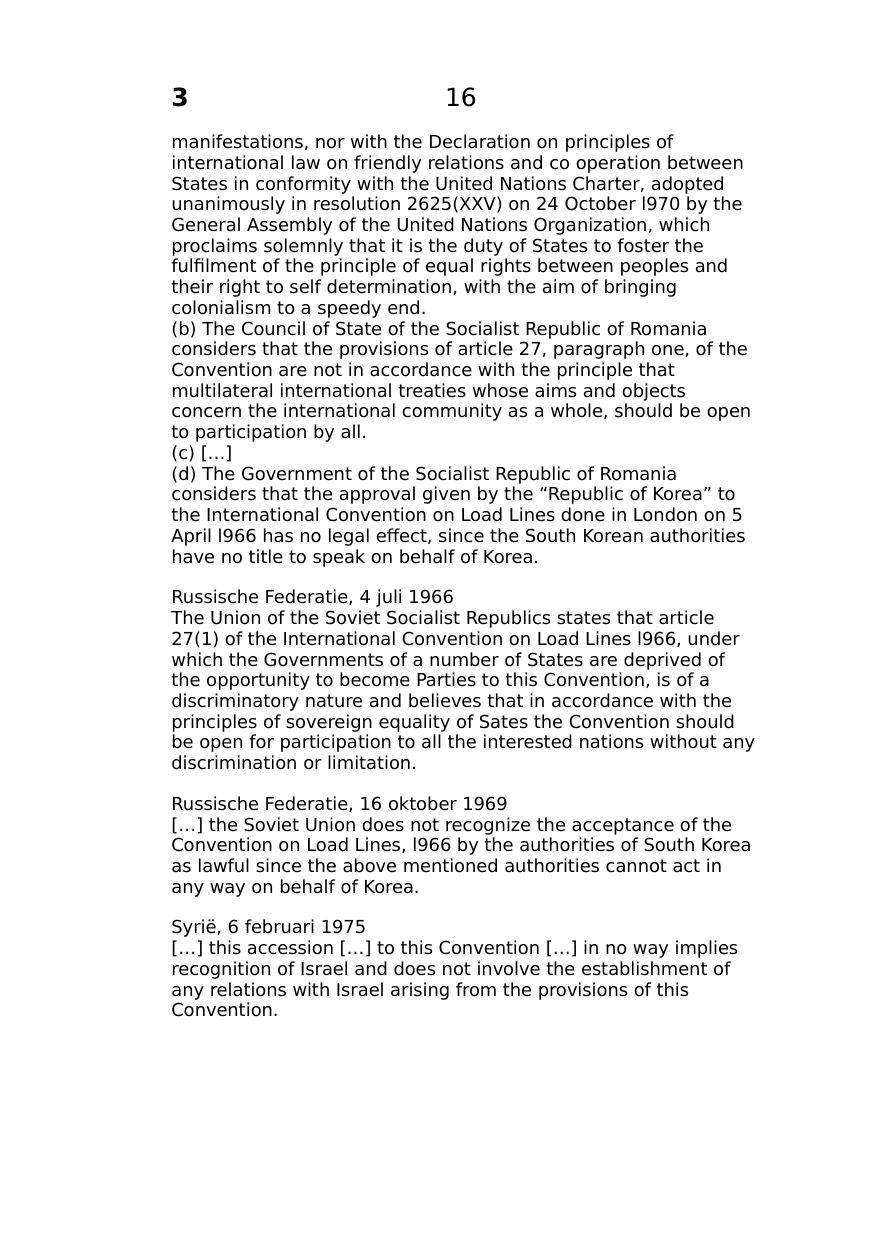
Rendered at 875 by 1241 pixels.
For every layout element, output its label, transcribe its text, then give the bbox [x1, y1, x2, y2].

text […] this accession […] to this Convention […] in no way implies recognition of Israel and does not involve the establishment of any relations with Israel arising from the provisions of this Convention. [171, 938, 756, 1021]
text Russische Federatie, 16 oktober 1969 [171, 794, 756, 814]
text (c) […] [171, 443, 756, 463]
text (d) The Government of the Socialist Republic of Romania considers that the approval given by the “Republic of Korea” to the International Convention on Load Lines done in London on 5 April l966 has no legal effect, since the South Korean authorities have no title to speak on behalf of Korea. [171, 463, 756, 567]
text The Union of the Soviet Socialist Republics states that article 27(1) of the International Convention on Load Lines l966, under which the Governments of a number of States are deprived of the opportunity to become Parties to this Convention, is of a discriminatory nature and believes that in accordance with the principles of sovereign equality of Sates the Convention should be open for participation to all the interested nations without any discrimination or limitation. [171, 608, 756, 774]
text Russische Federatie, 4 juli 1966 [171, 587, 756, 608]
text (b) The Council of State of the Socialist Republic of Romania considers that the provisions of article 27, paragraph one, of the Convention are not in accordance with the principle that multilateral international treaties whose aims and objects concern the international community as a whole, should be open to participation by all. [171, 318, 756, 443]
text […] the Soviet Union does not recognize the acceptance of the Convention on Load Lines, l966 by the authorities of South Korea as lawful since the above mentioned authorities cannot act in any way on behalf of Korea. [171, 814, 756, 897]
text Syrië, 6 februari 1975 [171, 917, 756, 938]
text manifestations, nor with the Declaration on principles of international law on friendly relations and co operation between States in conformity with the United Nations Charter, adopted unanimously in resolution 2625(XXV) on 24 October l970 by the General Assembly of the United Nations Organization, which proclaims solemnly that it is the duty of States to foster the fulfilment of the principle of equal rights between peoples and their right to self determination, with the aim of bringing colonialism to a speedy end. [171, 132, 756, 318]
